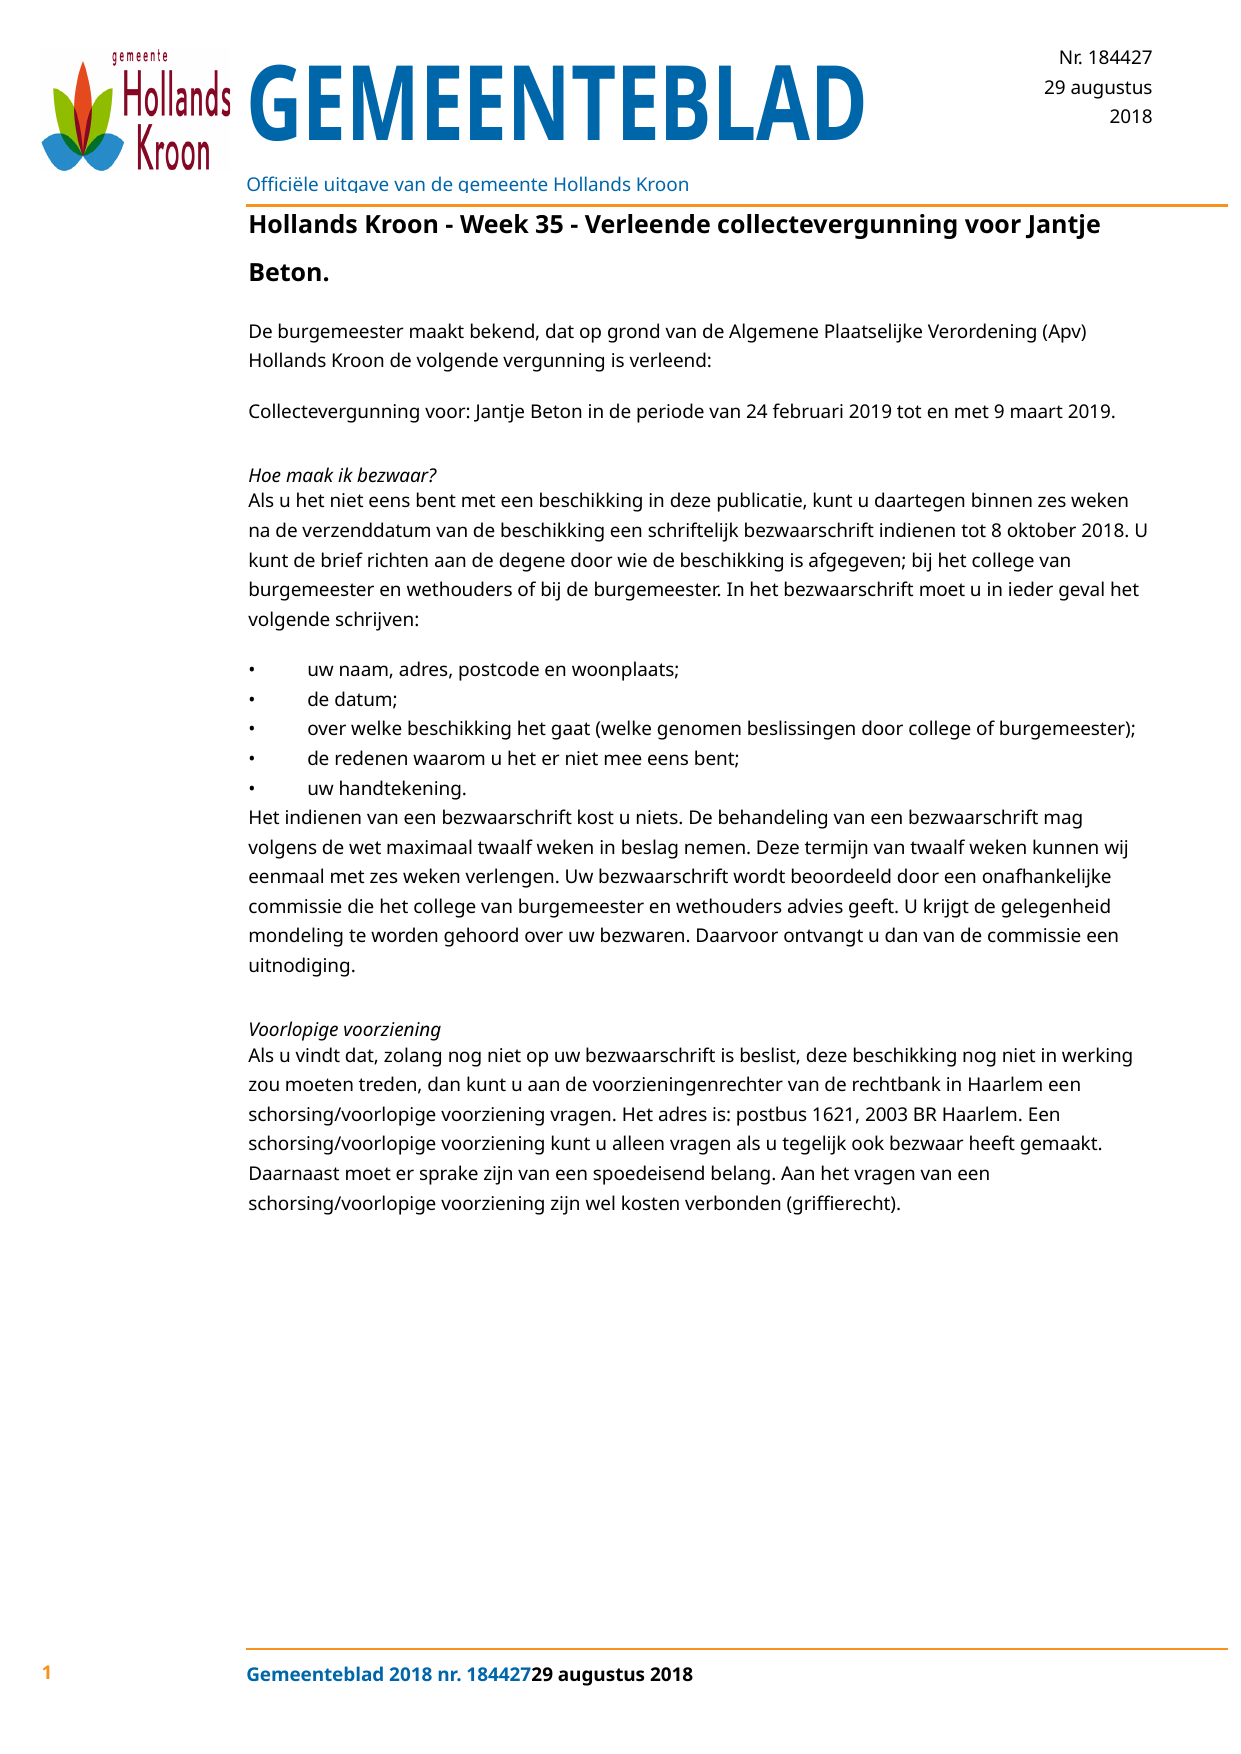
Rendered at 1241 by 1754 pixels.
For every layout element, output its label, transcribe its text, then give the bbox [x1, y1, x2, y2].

list uw handtekening. [248, 775, 1152, 800]
text Collectevergunning voor: Jantje Beton in de periode van 24 februari 2019 tot en met 9 maart 2019. [248, 398, 1152, 424]
list de redenen waarom u het er niet mee eens bent; [248, 745, 1152, 771]
list de datum; [248, 686, 1152, 712]
text Hollands Kroon - Week 35 - Verleende collectevergunning voor Jantje Beton. [248, 207, 1152, 288]
list over welke beschikking het gaat (welke genomen beslissingen door college of burgemeester); [248, 716, 1152, 741]
text Als u vindt dat, zolang nog niet op uw bezwaarschrift is beslist, deze beschikking nog niet in werking zou moeten treden, dan kunt u aan de voorzieningenrechter van de rechtbank in Haarlem een schorsing/voorlopige voorziening vragen. Het adres is: postbus 1621, 2003 BR Haarlem. Een schorsing/voorlopige voorziening kunt u alleen vragen als u tegelijk ook bezwaar heeft gemaakt. Daarnaast moet er sprake zijn van een spoedeisend belang. Aan het vragen van een schorsing/voorlopige voorziening zijn wel kosten verbonden (griffierecht). [248, 1042, 1152, 1216]
text Hoe maak ik bezwaar? [248, 462, 1152, 488]
text Als u het niet eens bent met een beschikking in deze publicatie, kunt u daartegen binnen zes weken na de verzenddatum van de beschikking een schriftelijk bezwaarschrift indienen tot 8 oktober 2018. U kunt de brief richten aan de degene door wie de beschikking is afgegeven; bij het college van burgemeester en wethouders of bij de burgemeester. In het bezwaarschrift moet u in ieder geval het volgende schrijven: [248, 488, 1152, 632]
text Het indienen van een bezwaarschrift kost u niets. De behandeling van een bezwaarschrift mag volgens de wet maximaal twaalf weken in beslag nemen. Deze termijn van twaalf weken kunnen wij eenmaal met zes weken verlengen. Uw bezwaarschrift wordt beoordeeld door een onafhankelijke commissie die het college van burgemeester en wethouders advies geeft. U krijgt de gelegenheid mondeling te worden gehoord over uw bezwaren. Daarvoor ontvangt u dan van de commissie een uitnodiging. [248, 804, 1152, 978]
list uw naam, adres, postcode en woonplaats; [248, 656, 1152, 682]
text De burgemeester maakt bekend, dat op grond van de Algemene Plaatselijke Verordening (Apv) Hollands Kroon de volgende vergunning is verleend: [248, 318, 1152, 373]
text Voorlopige voorziening [248, 1016, 1152, 1042]
picture [41, 47, 231, 172]
